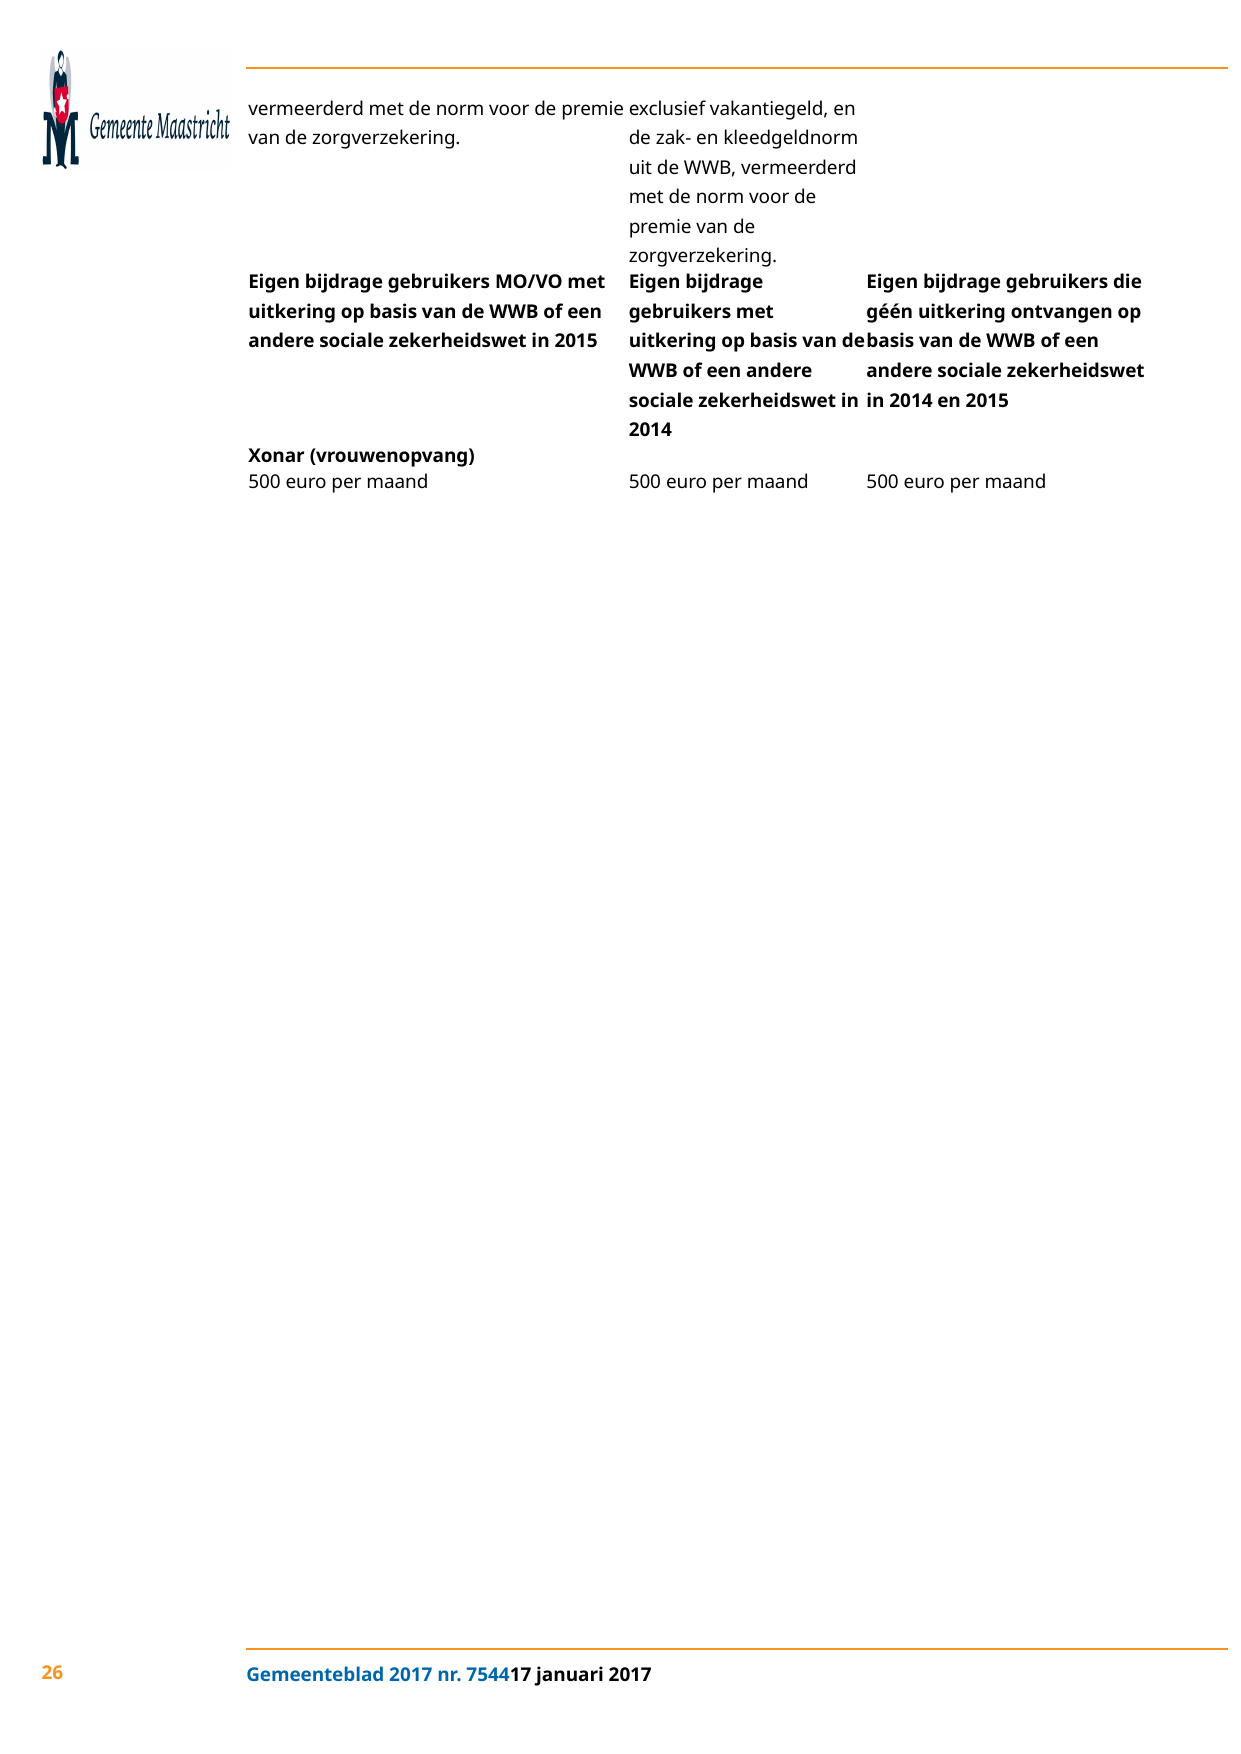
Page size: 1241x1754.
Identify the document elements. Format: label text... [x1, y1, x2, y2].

table_cell vermeerderd met de norm voor de premie van de zorgverzekering. [248, 95, 628, 268]
table_cell exclusief vakantiegeld, en de zak- en kleedgeldnorm uit de WWB, vermeerderd met de norm voor de premie van de zorgverzekering. [629, 95, 866, 268]
table_cell [866, 95, 1152, 268]
table_cell Eigen bijdrage gebruikers met uitkering op basis van de WWB of een andere sociale zekerheidswet in 2014 [629, 269, 866, 442]
table_cell 500 euro per maand [248, 468, 628, 493]
picture [41, 47, 231, 172]
table_cell Eigen bijdrage gebruikers MO/VO met uitkering op basis van de WWB of een andere sociale zekerheidswet in 2015 [248, 269, 628, 442]
table_cell 500 euro per maand [866, 468, 1152, 493]
table_cell 500 euro per maand [629, 468, 866, 493]
table_cell Xonar (vrouwenopvang) [248, 442, 866, 468]
table_cell Eigen bijdrage gebruikers die géén uitkering ontvangen op basis van de WWB of een andere sociale zekerheidswet in 2014 en 2015 [866, 269, 1152, 442]
table_cell [866, 442, 1152, 468]
